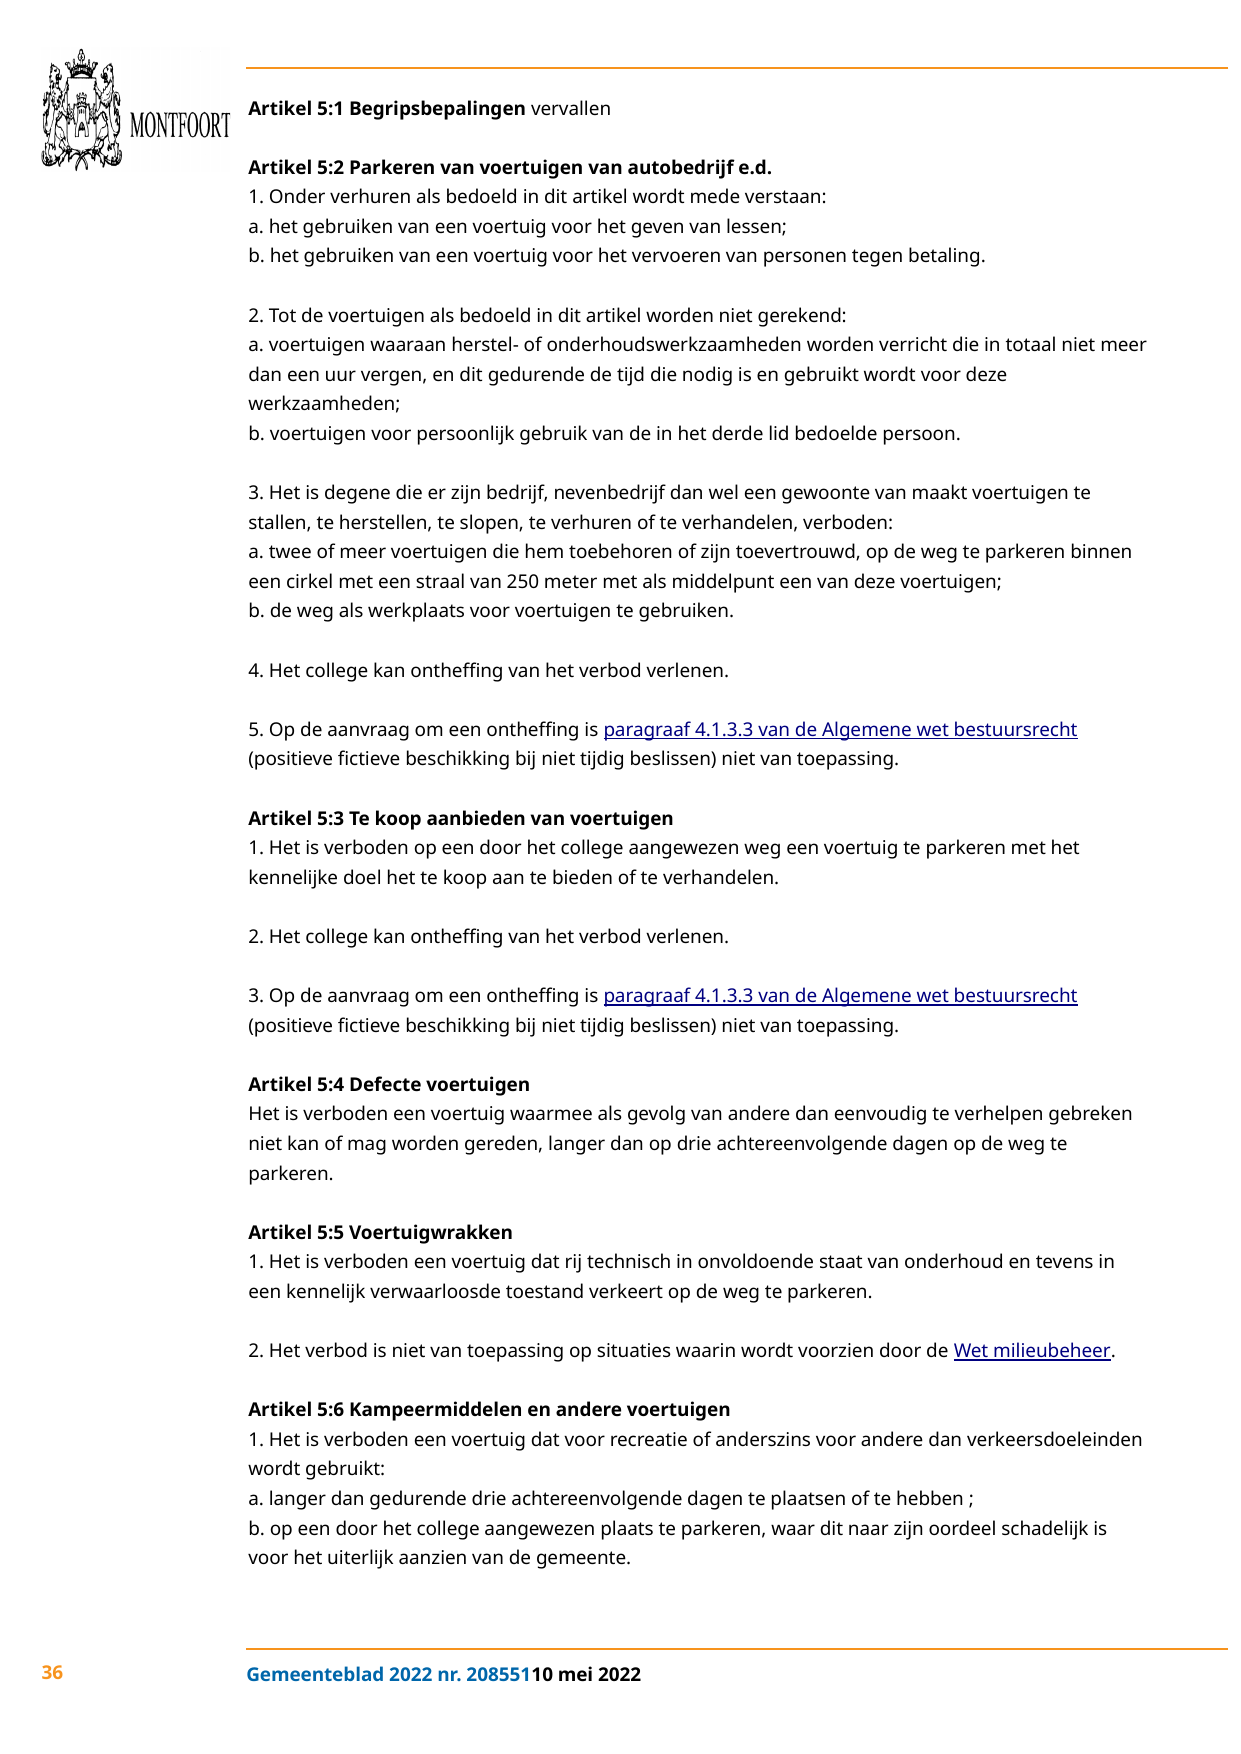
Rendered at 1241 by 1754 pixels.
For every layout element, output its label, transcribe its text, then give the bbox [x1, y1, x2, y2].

text b. op een door het college aangewezen plaats te parkeren, waar dit naar zijn oordeel schadelijk is voor het uiterlijk aanzien van de gemeente. [248, 1515, 1152, 1570]
text 1. Het is verboden een voertuig dat voor recreatie of anderszins voor andere dan verkeersdoeleinden wordt gebruikt: [248, 1426, 1152, 1481]
text Artikel 5:3 Te koop aanbieden van voertuigen [248, 805, 1152, 831]
text b. de weg als werkplaats voor voertuigen te gebruiken. [248, 598, 1152, 623]
text Het is verboden een voertuig waarmee als gevolg van andere dan eenvoudig te verhelpen gebreken niet kan of mag worden gereden, langer dan op drie achtereenvolgende dagen op de weg te parkeren. [248, 1101, 1152, 1186]
text b. het gebruiken van een voertuig voor het vervoeren van personen tegen betaling. [248, 243, 1152, 268]
text 2. Het verbod is niet van toepassing op situaties waarin wordt voorzien door de Wet milieubeheer. [248, 1337, 1152, 1363]
text 5. Op de aanvraag om een ontheffing is paragraaf 4.1.3.3 van de Algemene wet bestuursrecht (positieve fictieve beschikking bij niet tijdig beslissen) niet van toepassing. [248, 716, 1152, 771]
text Artikel 5:4 Defecte voertuigen [248, 1071, 1152, 1097]
text a. voertuigen waaraan herstel- of onderhoudswerkzaamheden worden verricht die in totaal niet meer dan een uur vergen, en dit gedurende de tijd die nodig is en gebruikt wordt voor deze werkzaamheden; [248, 331, 1152, 416]
text Artikel 5:5 Voertuigwrakken [248, 1219, 1152, 1245]
text 1. Het is verboden een voertuig dat rij technisch in onvoldoende staat van onderhoud en tevens in een kennelijk verwaarloosde toestand verkeert op de weg te parkeren. [248, 1248, 1152, 1304]
text 3. Het is degene die er zijn bedrijf, nevenbedrijf dan wel een gewoonte van maakt voertuigen te stallen, te herstellen, te slopen, te verhuren of te verhandelen, verboden: [248, 479, 1152, 535]
text b. voertuigen voor persoonlijk gebruik van de in het derde lid bedoelde persoon. [248, 420, 1152, 446]
text a. twee of meer voertuigen die hem toebehoren of zijn toevertrouwd, op de weg te parkeren binnen een cirkel met een straal van 250 meter met als middelpunt een van deze voertuigen; [248, 538, 1152, 594]
text 2. Tot de voertuigen als bedoeld in dit artikel worden niet gerekend: [248, 302, 1152, 328]
text 1. Onder verhuren als bedoeld in dit artikel wordt mede verstaan: [248, 183, 1152, 209]
text a. langer dan gedurende drie achtereenvolgende dagen te plaatsen of te hebben ; [248, 1485, 1152, 1511]
text 3. Op de aanvraag om een ontheffing is paragraaf 4.1.3.3 van de Algemene wet bestuursrecht (positieve fictieve beschikking bij niet tijdig beslissen) niet van toepassing. [248, 982, 1152, 1038]
text 2. Het college kan ontheffing van het verbod verlenen. [248, 923, 1152, 949]
text 4. Het college kan ontheffing van het verbod verlenen. [248, 657, 1152, 683]
text Artikel 5:1 Begripsbepalingen vervallen [248, 95, 1152, 121]
text Artikel 5:6 Kampeermiddelen en andere voertuigen [248, 1396, 1152, 1422]
text 1. Het is verboden op een door het college aangewezen weg een voertuig te parkeren met het kennelijke doel het te koop aan te bieden of te verhandelen. [248, 834, 1152, 890]
text Artikel 5:2 Parkeren van voertuigen van autobedrijf e.d. [248, 154, 1152, 180]
picture [41, 47, 231, 172]
text a. het gebruiken van een voertuig voor het geven van lessen; [248, 213, 1152, 239]
